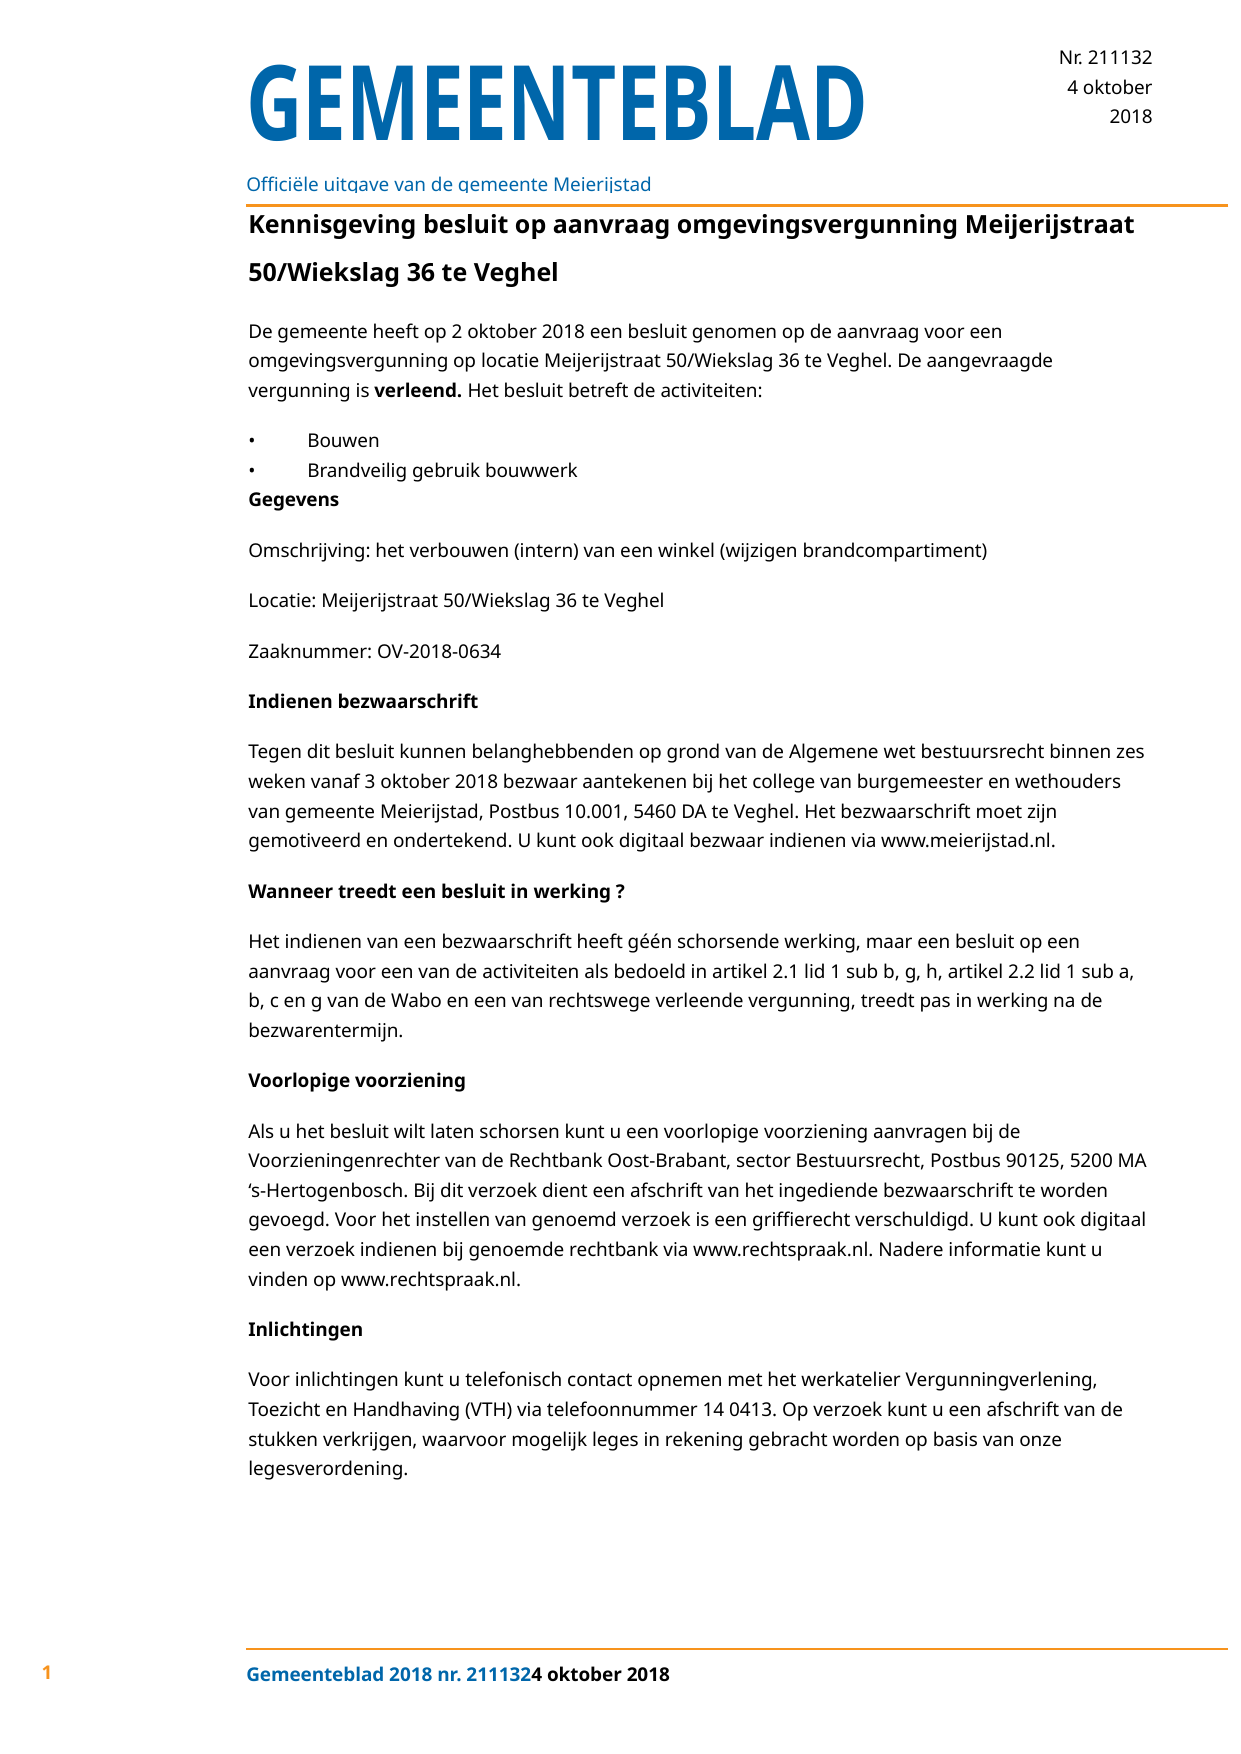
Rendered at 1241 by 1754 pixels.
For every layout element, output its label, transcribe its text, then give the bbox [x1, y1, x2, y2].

text Zaaknummer: OV-2018-0634 [248, 638, 1152, 664]
text Voorlopige voorziening [248, 1067, 1152, 1093]
text Tegen dit besluit kunnen belanghebbenden op grond van de Algemene wet bestuursrecht binnen zes weken vanaf 3 oktober 2018 bezwaar aantekenen bij het college van burgemeester en wethouders van gemeente Meierijstad, Postbus 10.001, 5460 DA te Veghel. Het bezwaarschrift moet zijn gemotiveerd en ondertekend. U kunt ook digitaal bezwaar indienen via www.meierijstad.nl. [248, 739, 1152, 853]
text Voor inlichtingen kunt u telefonisch contact opnemen met het werkatelier Vergunningverlening, Toezicht en Handhaving (VTH) via telefoonnummer 14 0413. Op verzoek kunt u een afschrift van de stukken verkrijgen, waarvoor mogelijk leges in rekening gebracht worden op basis van onze legesverordening. [248, 1367, 1152, 1481]
text Omschrijving: het verbouwen (intern) van een winkel (wijzigen brandcompartiment) [248, 537, 1152, 563]
list Bouwen [248, 427, 1152, 453]
text Indienen bezwaarschrift [248, 688, 1152, 714]
text Het indienen van een bezwaarschrift heeft géén schorsende werking, maar een besluit op een aanvraag voor een van de activiteiten als bedoeld in artikel 2.1 lid 1 sub b, g, h, artikel 2.2 lid 1 sub a, b, c en g van de Wabo en een van rechtswege verleende vergunning, treedt pas in werking na de bezwarentermijn. [248, 928, 1152, 1043]
text De gemeente heeft op 2 oktober 2018 een besluit genomen op de aanvraag voor een omgevingsvergunning op locatie Meijerijstraat 50/Wiekslag 36 te Veghel. De aangevraagde vergunning is verleend. Het besluit betreft de activiteiten: [248, 318, 1152, 403]
text Wanneer treedt een besluit in werking ? [248, 878, 1152, 904]
text Als u het besluit wilt laten schorsen kunt u een voorlopige voorziening aanvragen bij de Voorzieningenrechter van de Rechtbank Oost-Brabant, sector Bestuursrecht, Postbus 90125, 5200 MA ‘s-Hertogenbosch. Bij dit verzoek dient een afschrift van het ingediende bezwaarschrift te worden gevoegd. Voor het instellen van genoemd verzoek is een griffierecht verschuldigd. U kunt ook digitaal een verzoek indienen bij genoemde rechtbank via www.rechtspraak.nl. Nadere informatie kunt u vinden op www.rechtspraak.nl. [248, 1118, 1152, 1292]
list Brandveilig gebruik bouwwerk [248, 457, 1152, 483]
text Gegevens [248, 487, 1152, 512]
picture [41, 47, 231, 172]
text Locatie: Meijerijstraat 50/Wiekslag 36 te Veghel [248, 587, 1152, 613]
text Kennisgeving besluit op aanvraag omgevingsvergunning Meijerijstraat 50/Wiekslag 36 te Veghel [248, 207, 1152, 288]
text Inlichtingen [248, 1316, 1152, 1342]
